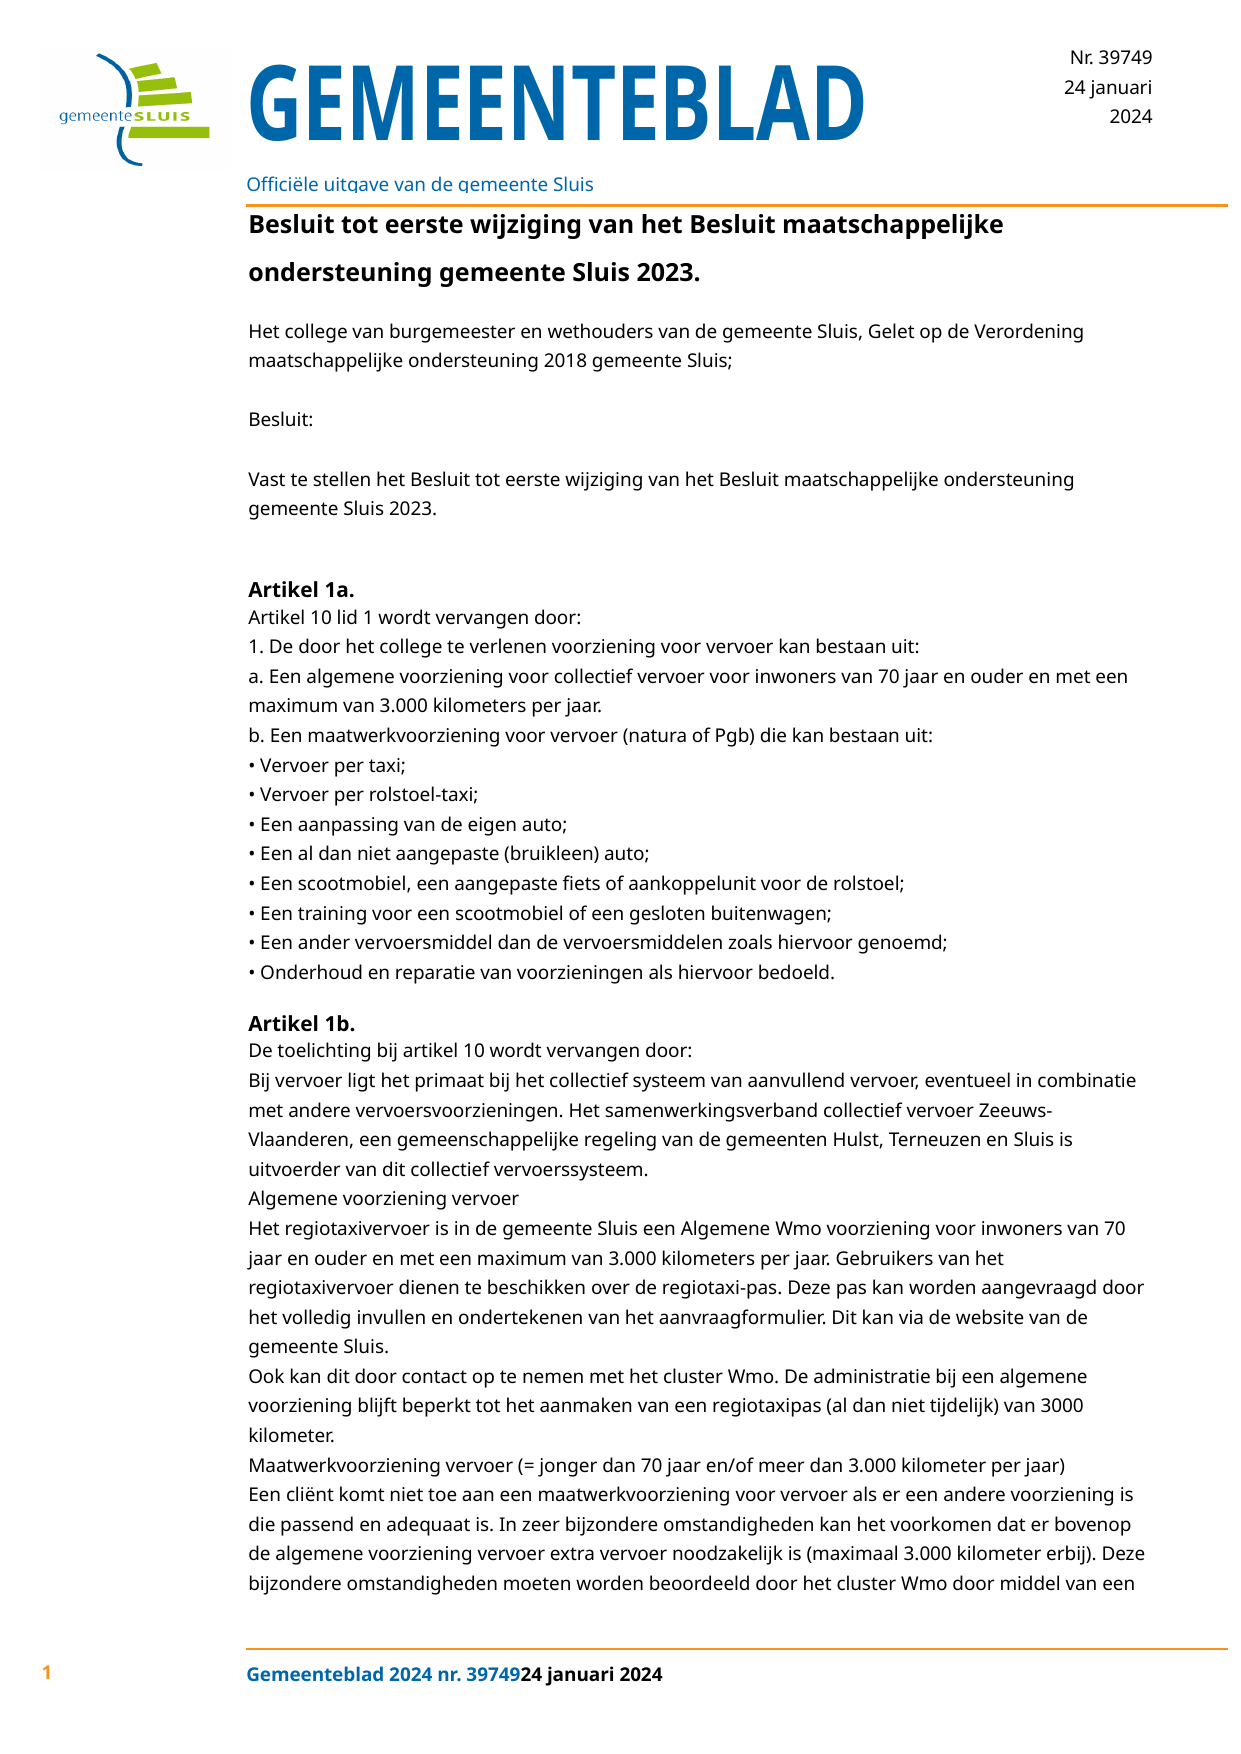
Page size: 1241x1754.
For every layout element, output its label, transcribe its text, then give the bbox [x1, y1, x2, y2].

text Artikel 10 lid 1 wordt vervangen door: [248, 604, 1152, 629]
text • Onderhoud en reparatie van voorzieningen als hiervoor bedoeld. [248, 959, 1152, 984]
text Het college van burgemeester en wethouders van de gemeente Sluis, Gelet op de Verordening maatschappelijke ondersteuning 2018 gemeente Sluis; [248, 318, 1152, 373]
text • Een al dan niet aangepaste (bruikleen) auto; [248, 841, 1152, 866]
text De toelichting bij artikel 10 wordt vervangen door: [248, 1038, 1152, 1063]
text Vast te stellen het Besluit tot eerste wijziging van het Besluit maatschappelijke ondersteuning gemeente Sluis 2023. [248, 466, 1152, 521]
text a. Een algemene voorziening voor collectief vervoer voor inwoners van 70 jaar en ouder en met een maximum van 3.000 kilometers per jaar. [248, 663, 1152, 718]
text Algemene voorziening vervoer [248, 1186, 1152, 1211]
text • Een aanpassing van de eigen auto; [248, 811, 1152, 837]
text Een cliënt komt niet toe aan een maatwerkvoorziening voor vervoer als er een andere voorziening is die passend en adequaat is. In zeer bijzondere omstandigheden kan het voorkomen dat er bovenop de algemene voorziening vervoer extra vervoer noodzakelijk is (maximaal 3.000 kilometer erbij). Deze bijzondere omstandigheden moeten worden beoordeeld door het cluster Wmo door middel van een [248, 1481, 1152, 1596]
text 1. De door het college te verlenen voorziening voor vervoer kan bestaan uit: [248, 633, 1152, 659]
text Artikel 1a. [248, 575, 1152, 604]
text Artikel 1b. [248, 1009, 1152, 1038]
text • Vervoer per rolstoel-taxi; [248, 781, 1152, 807]
text • Een scootmobiel, een aangepaste fiets of aankoppelunit voor de rolstoel; [248, 870, 1152, 896]
text Ook kan dit door contact op te nemen met het cluster Wmo. De administratie bij een algemene voorziening blijft beperkt tot het aanmaken van een regiotaxipas (al dan niet tijdelijk) van 3000 kilometer. [248, 1363, 1152, 1448]
text b. Een maatwerkvoorziening voor vervoer (natura of Pgb) die kan bestaan uit: [248, 722, 1152, 748]
text Besluit tot eerste wijziging van het Besluit maatschappelijke ondersteuning gemeente Sluis 2023. [248, 207, 1152, 288]
text • Een training voor een scootmobiel of een gesloten buitenwagen; [248, 900, 1152, 925]
text • Vervoer per taxi; [248, 752, 1152, 777]
text Maatwerkvoorziening vervoer (= jonger dan 70 jaar en/of meer dan 3.000 kilometer per jaar) [248, 1452, 1152, 1478]
text Het regiotaxivervoer is in de gemeente Sluis een Algemene Wmo voorziening voor inwoners van 70 jaar en ouder en met een maximum van 3.000 kilometers per jaar. Gebruikers van het regiotaxivervoer dienen te beschikken over de regiotaxi-pas. Deze pas kan worden aangevraagd door het volledig invullen en ondertekenen van het aanvraagformulier. Dit kan via de website van de gemeente Sluis. [248, 1215, 1152, 1359]
text Besluit: [248, 407, 1152, 432]
text Bij vervoer ligt het primaat bij het collectief systeem van aanvullend vervoer, eventueel in combinatie met andere vervoersvoorzieningen. Het samenwerkingsverband collectief vervoer Zeeuws-Vlaanderen, een gemeenschappelijke regeling van de gemeenten Hulst, Terneuzen en Sluis is uitvoerder van dit collectief vervoerssysteem. [248, 1067, 1152, 1182]
text • Een ander vervoersmiddel dan de vervoersmiddelen zoals hiervoor genoemd; [248, 929, 1152, 955]
picture [41, 47, 231, 172]
